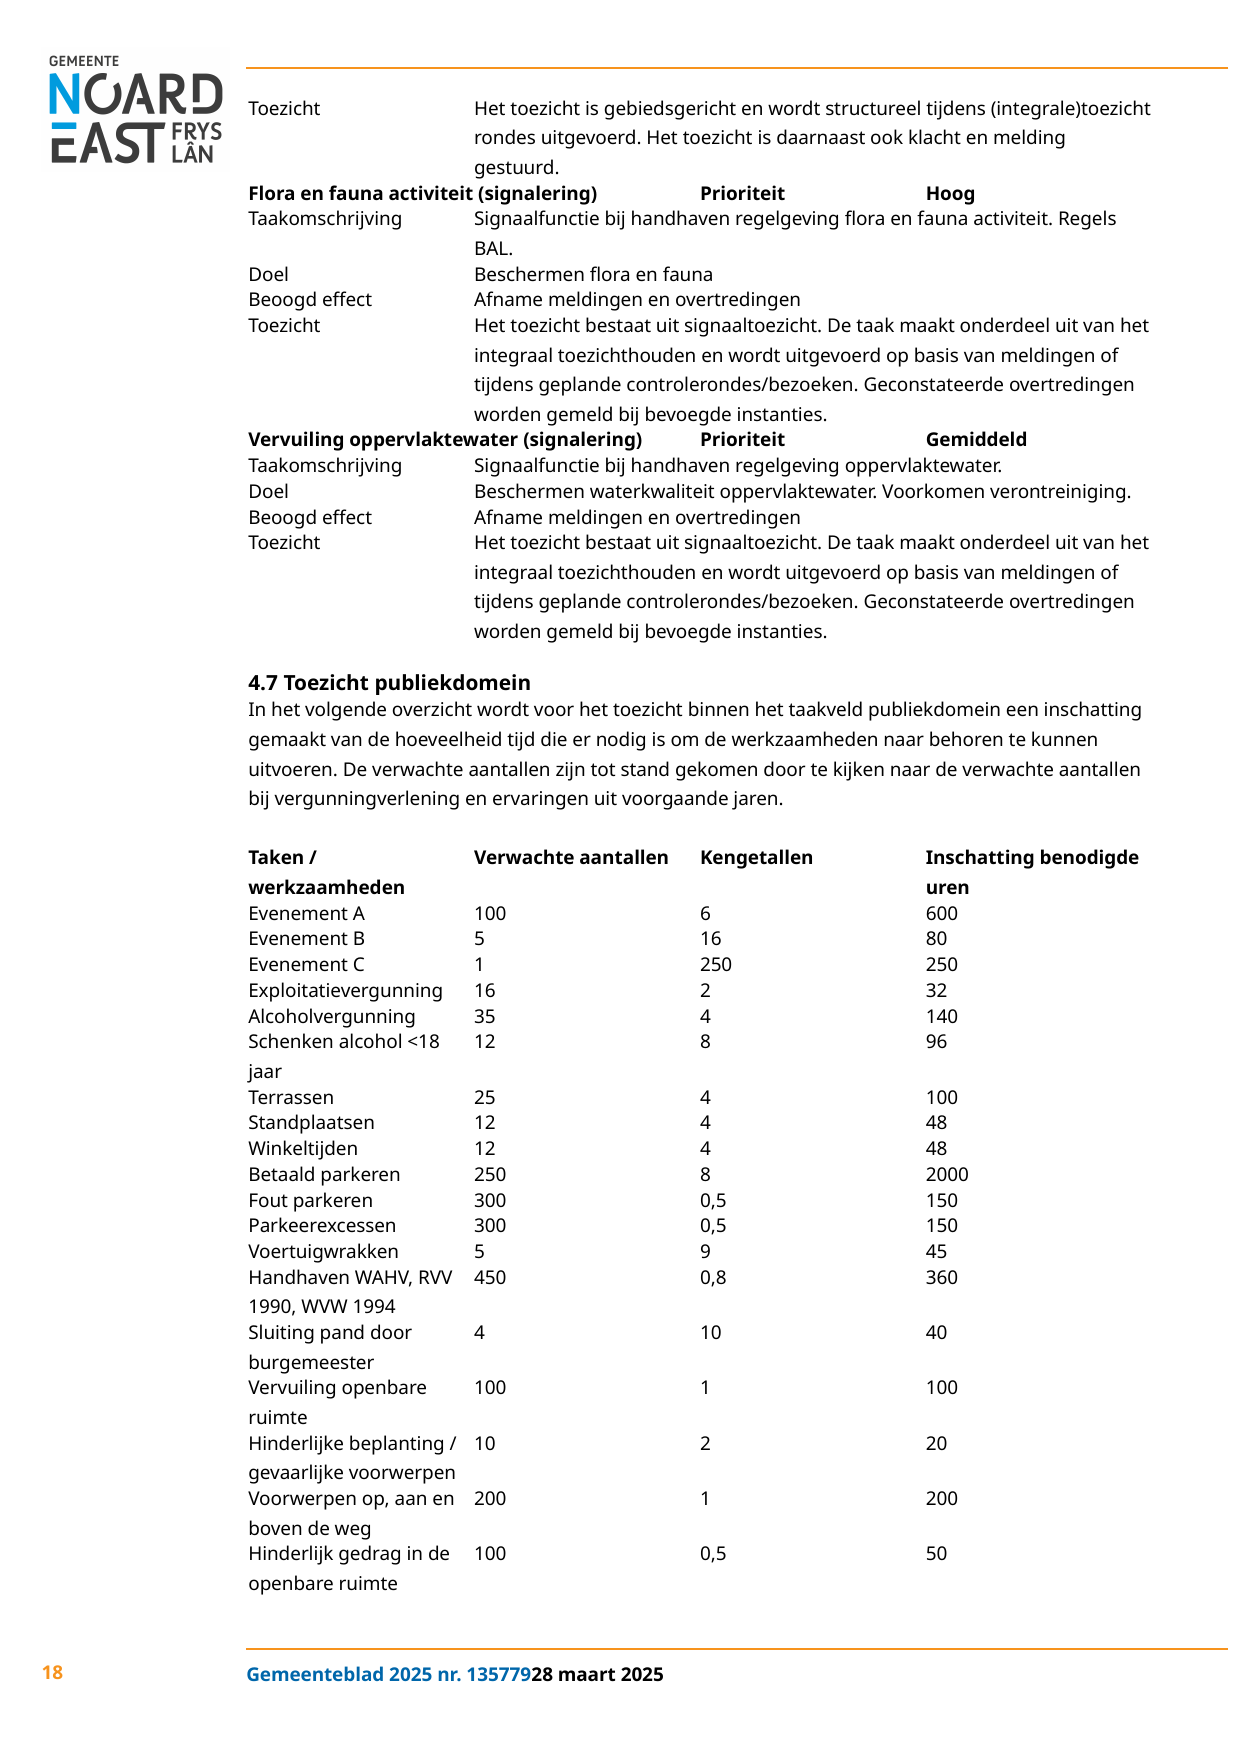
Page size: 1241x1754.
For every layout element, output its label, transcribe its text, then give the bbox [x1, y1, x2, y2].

text In het volgende overzicht wordt voor het toezicht binnen het taakveld publiekdomein een inschatting gemaakt van de hoeveelheid tijd die er nodig is om de werkzaamheden naar behoren te kunnen uitvoeren. De verwachte aantallen zijn tot stand gekomen door te kijken naar de verwachte aantallen bij vergunningverlening en ervaringen uit voorgaande jaren. [248, 697, 1152, 811]
table_cell 100 [926, 1375, 1152, 1430]
table_cell 1 [474, 951, 700, 977]
table_cell 0,5 [700, 1213, 926, 1238]
table_cell Voorwerpen op, aan en boven de weg [248, 1485, 474, 1541]
picture [41, 47, 231, 172]
table_cell 150 [926, 1187, 1152, 1212]
table_cell 40 [926, 1319, 1152, 1374]
table_cell Gemiddeld [926, 427, 1152, 452]
table_header Taken / werkzaamheden [248, 845, 474, 900]
table_cell 80 [926, 926, 1152, 951]
table_cell 100 [474, 1541, 700, 1596]
table_cell Toezicht [248, 95, 474, 180]
table_cell 4 [474, 1319, 700, 1374]
table_cell 1 [700, 1485, 926, 1541]
table_cell 16 [700, 926, 926, 951]
table_cell 300 [474, 1187, 700, 1212]
table_cell 12 [474, 1029, 700, 1084]
table_cell 100 [926, 1084, 1152, 1109]
table_cell Vervuiling openbare ruimte [248, 1375, 474, 1430]
table_cell 16 [474, 977, 700, 1003]
table_cell 45 [926, 1238, 1152, 1264]
table_cell 10 [700, 1319, 926, 1374]
table_cell Toezicht [248, 530, 474, 644]
table_cell 20 [926, 1430, 1152, 1485]
table_cell 1 [700, 1375, 926, 1430]
table_cell 250 [926, 951, 1152, 977]
table_cell Toezicht [248, 312, 474, 427]
table_cell 600 [926, 900, 1152, 926]
table_cell 0,8 [700, 1264, 926, 1319]
table_cell 200 [926, 1485, 1152, 1541]
table_cell Winkeltijden [248, 1135, 474, 1161]
table_cell Het toezicht bestaat uit signaaltoezicht. De taak maakt onderdeel uit van het integraal toezichthouden en wordt uitgevoerd op basis van meldingen of tijdens geplande controlerondes/bezoeken. Geconstateerde overtredingen worden gemeld bij bevoegde instanties. [474, 312, 1152, 427]
table_cell Afname meldingen en overtredingen [474, 504, 1152, 529]
table_cell 25 [474, 1084, 700, 1109]
table_cell Doel [248, 261, 474, 286]
table_header Verwachte aantallen [474, 845, 700, 900]
table_cell 150 [926, 1213, 1152, 1238]
table_cell 2 [700, 1430, 926, 1485]
table_cell Afname meldingen en overtredingen [474, 286, 1152, 312]
table_cell Het toezicht bestaat uit signaaltoezicht. De taak maakt onderdeel uit van het integraal toezichthouden en wordt uitgevoerd op basis van meldingen of tijdens geplande controlerondes/bezoeken. Geconstateerde overtredingen worden gemeld bij bevoegde instanties. [474, 530, 1152, 644]
table_cell Hinderlijk gedrag in de openbare ruimte [248, 1541, 474, 1596]
table_cell 12 [474, 1110, 700, 1135]
table_cell Sluiting pand door burgemeester [248, 1319, 474, 1374]
table_cell 4 [700, 1110, 926, 1135]
table_cell 2 [700, 977, 926, 1003]
table_cell 5 [474, 1238, 700, 1264]
table_cell Taakomschrijving [248, 205, 474, 261]
table_cell 12 [474, 1135, 700, 1161]
table_cell Beschermen waterkwaliteit oppervlaktewater. Voorkomen verontreiniging. [474, 478, 1152, 504]
table_cell 360 [926, 1264, 1152, 1319]
table_cell 100 [474, 900, 700, 926]
table_cell 4 [700, 1084, 926, 1109]
table_cell 450 [474, 1264, 700, 1319]
table_cell 10 [474, 1430, 700, 1485]
table_cell Schenken alcohol <18 jaar [248, 1029, 474, 1084]
table_cell Evenement C [248, 951, 474, 977]
table_cell Prioriteit [700, 427, 926, 452]
table_cell 35 [474, 1003, 700, 1028]
table_cell 50 [926, 1541, 1152, 1596]
table_cell 8 [700, 1161, 926, 1187]
table_cell Exploitatievergunning [248, 977, 474, 1003]
table_cell Evenement B [248, 926, 474, 951]
table_cell Prioriteit [700, 180, 926, 205]
table_cell Beschermen flora en fauna [474, 261, 1152, 286]
table_cell Hoog [926, 180, 1152, 205]
table_cell Beoogd effect [248, 504, 474, 529]
table_cell Taakomschrijving [248, 453, 474, 478]
table_cell 8 [700, 1029, 926, 1084]
table_cell Alcoholvergunning [248, 1003, 474, 1028]
table_cell Evenement A [248, 900, 474, 926]
table_cell 4 [700, 1135, 926, 1161]
table_cell 4 [700, 1003, 926, 1028]
table_cell Terrassen [248, 1084, 474, 1109]
table_cell 96 [926, 1029, 1152, 1084]
table_cell 48 [926, 1110, 1152, 1135]
table_cell Flora en fauna activiteit (signalering) [248, 180, 700, 205]
table_cell Standplaatsen [248, 1110, 474, 1135]
table_cell 140 [926, 1003, 1152, 1028]
table_cell 0,5 [700, 1541, 926, 1596]
table_cell 9 [700, 1238, 926, 1264]
table_cell Doel [248, 478, 474, 504]
table_cell Beoogd effect [248, 286, 474, 312]
table_cell 250 [474, 1161, 700, 1187]
table_cell Vervuiling oppervlaktewater (signalering) [248, 427, 700, 452]
table_cell 2000 [926, 1161, 1152, 1187]
table_cell 48 [926, 1135, 1152, 1161]
table_cell Signaalfunctie bij handhaven regelgeving flora en fauna activiteit. Regels BAL. [474, 205, 1152, 261]
table_cell Hinderlijke beplanting / gevaarlijke voorwerpen [248, 1430, 474, 1485]
table_cell Parkeerexcessen [248, 1213, 474, 1238]
table_cell Fout parkeren [248, 1187, 474, 1212]
table_cell Betaald parkeren [248, 1161, 474, 1187]
table_cell Het toezicht is gebiedsgericht en wordt structureel tijdens (integrale)toezicht rondes uitgevoerd. Het toezicht is daarnaast ook klacht en melding gestuurd. [474, 95, 1152, 180]
table_cell Signaalfunctie bij handhaven regelgeving oppervlaktewater. [474, 453, 1152, 478]
table_cell 32 [926, 977, 1152, 1003]
table_cell 250 [700, 951, 926, 977]
table_cell 100 [474, 1375, 700, 1430]
table_cell 300 [474, 1213, 700, 1238]
table_cell 0,5 [700, 1187, 926, 1212]
table_header Kengetallen [700, 845, 926, 900]
table_cell Handhaven WAHV, RVV 1990, WVW 1994 [248, 1264, 474, 1319]
table_cell 6 [700, 900, 926, 926]
table_cell 5 [474, 926, 700, 951]
text 4.7 Toezicht publiekdomein [248, 668, 1152, 697]
table_cell 200 [474, 1485, 700, 1541]
table_header Inschatting benodigde uren [926, 845, 1152, 900]
table_cell Voertuigwrakken [248, 1238, 474, 1264]
